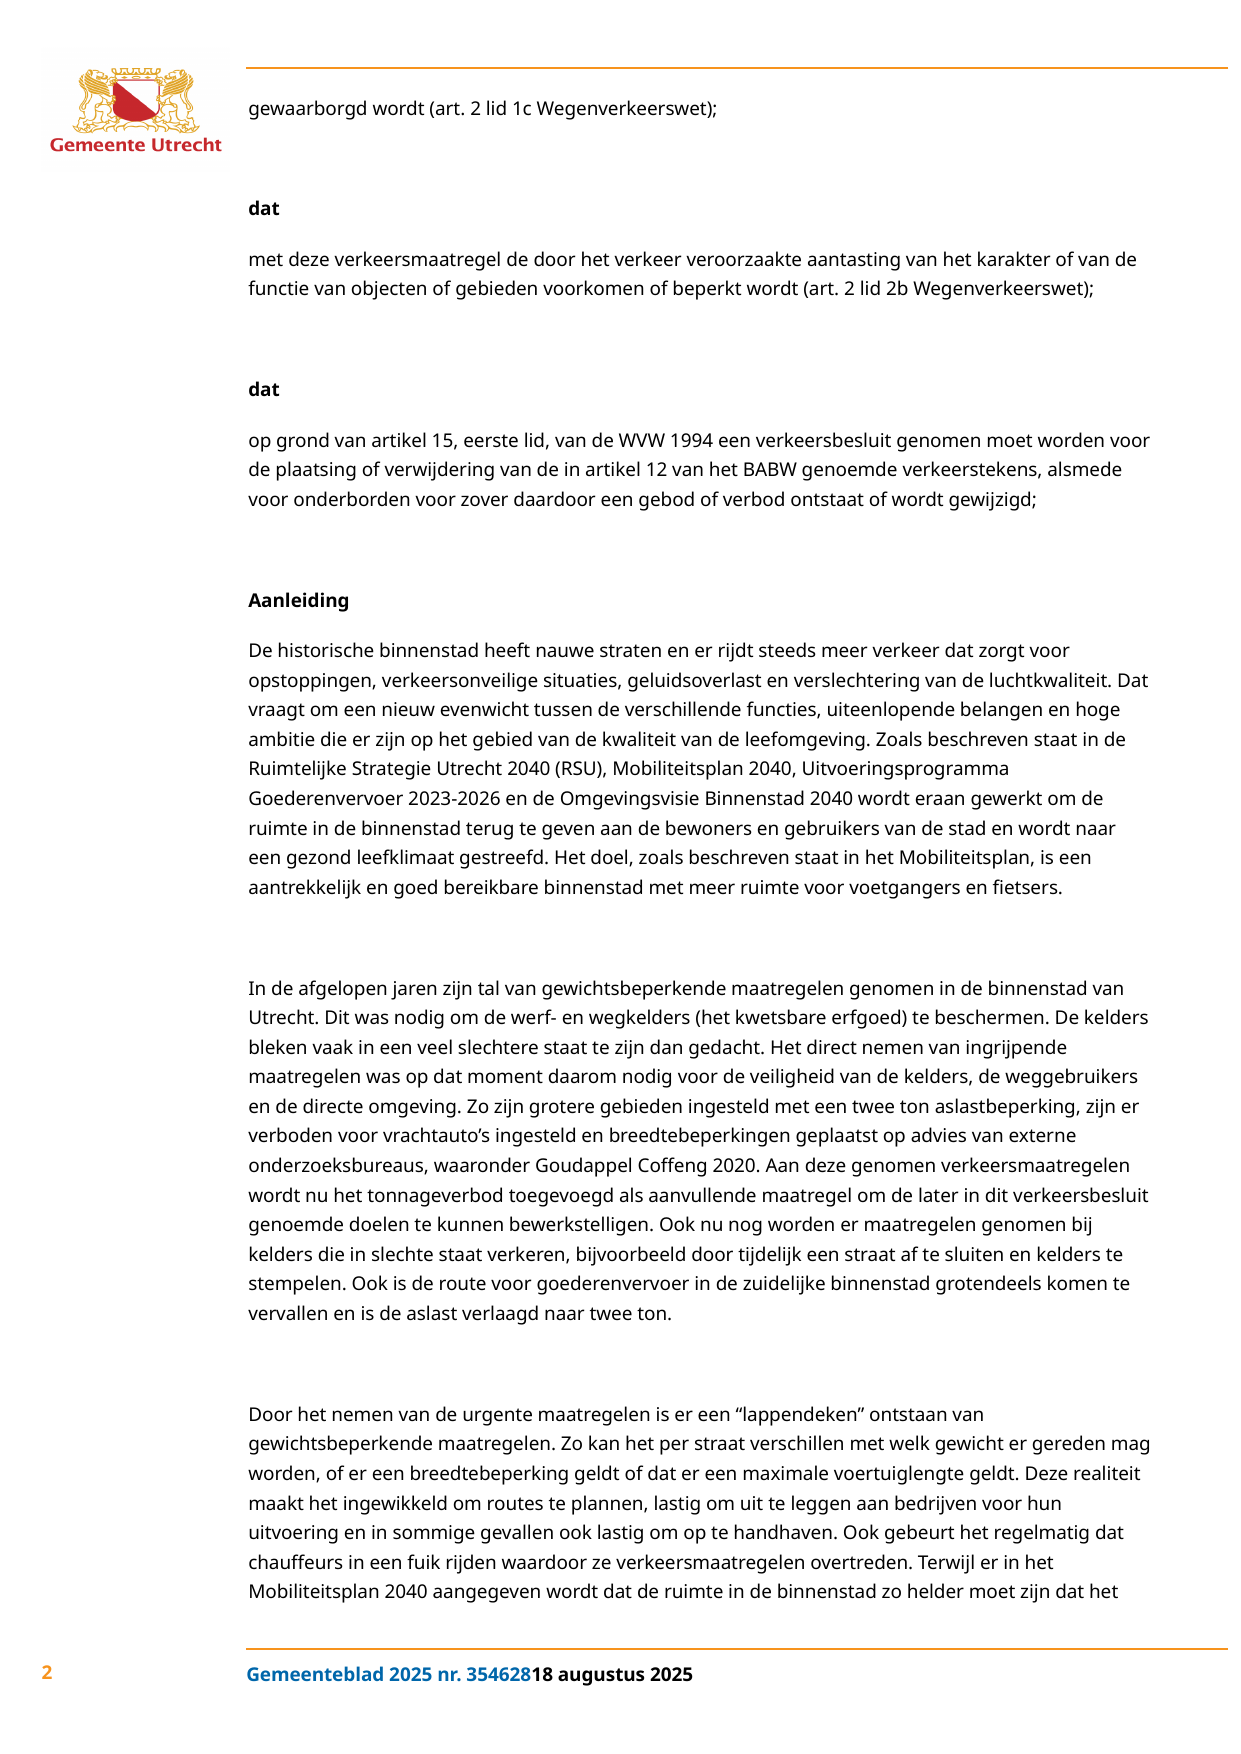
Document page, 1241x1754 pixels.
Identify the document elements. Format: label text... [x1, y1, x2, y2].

text De historische binnenstad heeft nauwe straten en er rijdt steeds meer verkeer dat zorgt voor opstoppingen, verkeersonveilige situaties, geluidsoverlast en verslechtering van de luchtkwaliteit. Dat vraagt om een nieuw evenwicht tussen de verschillende functies, uiteenlopende belangen en hoge ambitie die er zijn op het gebied van de kwaliteit van de leefomgeving. Zoals beschreven staat in de Ruimtelijke Strategie Utrecht 2040 (RSU), Mobiliteitsplan 2040, Uitvoeringsprogramma Goederenvervoer 2023-2026 en de Omgevingsvisie Binnenstad 2040 wordt eraan gewerkt om de ruimte in de binnenstad terug te geven aan de bewoners en gebruikers van de stad en wordt naar een gezond leefklimaat gestreefd. Het doel, zoals beschreven staat in het Mobiliteitsplan, is een aantrekkelijk en goed bereikbare binnenstad met meer ruimte voor voetgangers en fietsers. [248, 637, 1152, 900]
text met deze verkeersmaatregel de door het verkeer veroorzaakte aantasting van het karakter of van de functie van objecten of gebieden voorkomen of beperkt wordt (art. 2 lid 2b Wegenverkeerswet); [248, 246, 1152, 301]
picture [41, 47, 231, 172]
text dat [248, 196, 1152, 221]
text gewaarborgd wordt (art. 2 lid 1c Wegenverkeerswet); [248, 95, 1152, 121]
text op grond van artikel 15, eerste lid, van de WVW 1994 een verkeersbesluit genomen moet worden voor de plaatsing of verwijdering van de in artikel 12 van het BABW genoemde verkeerstekens, alsmede voor onderborden voor zover daardoor een gebod of verbod ontstaat of wordt gewijzigd; [248, 427, 1152, 512]
text dat [248, 376, 1152, 402]
text In de afgelopen jaren zijn tal van gewichtsbeperkende maatregelen genomen in de binnenstad van Utrecht. Dit was nodig om de werf- en wegkelders (het kwetsbare erfgoed) te beschermen. De kelders bleken vaak in een veel slechtere staat te zijn dan gedacht. Het direct nemen van ingrijpende maatregelen was op dat moment daarom nodig voor de veiligheid van de kelders, de weggebruikers en de directe omgeving. Zo zijn grotere gebieden ingesteld met een twee ton aslastbeperking, zijn er verboden voor vrachtauto’s ingesteld en breedtebeperkingen geplaatst op advies van externe onderzoeksbureaus, waaronder Goudappel Coffeng 2020. Aan deze genomen verkeersmaatregelen wordt nu het tonnageverbod toegevoegd als aanvullende maatregel om de later in dit verkeersbesluit genoemde doelen te kunnen bewerkstelligen. Ook nu nog worden er maatregelen genomen bij kelders die in slechte staat verkeren, bijvoorbeeld door tijdelijk een straat af te sluiten en kelders te stempelen. Ook is de route voor goederenvervoer in de zuidelijke binnenstad grotendeels komen te vervallen en is de aslast verlaagd naar twee ton. [248, 975, 1152, 1326]
text Aanleiding [248, 587, 1152, 613]
text Door het nemen van de urgente maatregelen is er een “lappendeken” ontstaan van gewichtsbeperkende maatregelen. Zo kan het per straat verschillen met welk gewicht er gereden mag worden, of er een breedtebeperking geldt of dat er een maximale voertuiglengte geldt. Deze realiteit maakt het ingewikkeld om routes te plannen, lastig om uit te leggen aan bedrijven voor hun uitvoering en in sommige gevallen ook lastig om op te handhaven. Ook gebeurt het regelmatig dat chauffeurs in een fuik rijden waardoor ze verkeersmaatregelen overtreden. Terwijl er in het Mobiliteitsplan 2040 aangegeven wordt dat de ruimte in de binnenstad zo helder moet zijn dat het [248, 1401, 1152, 1604]
